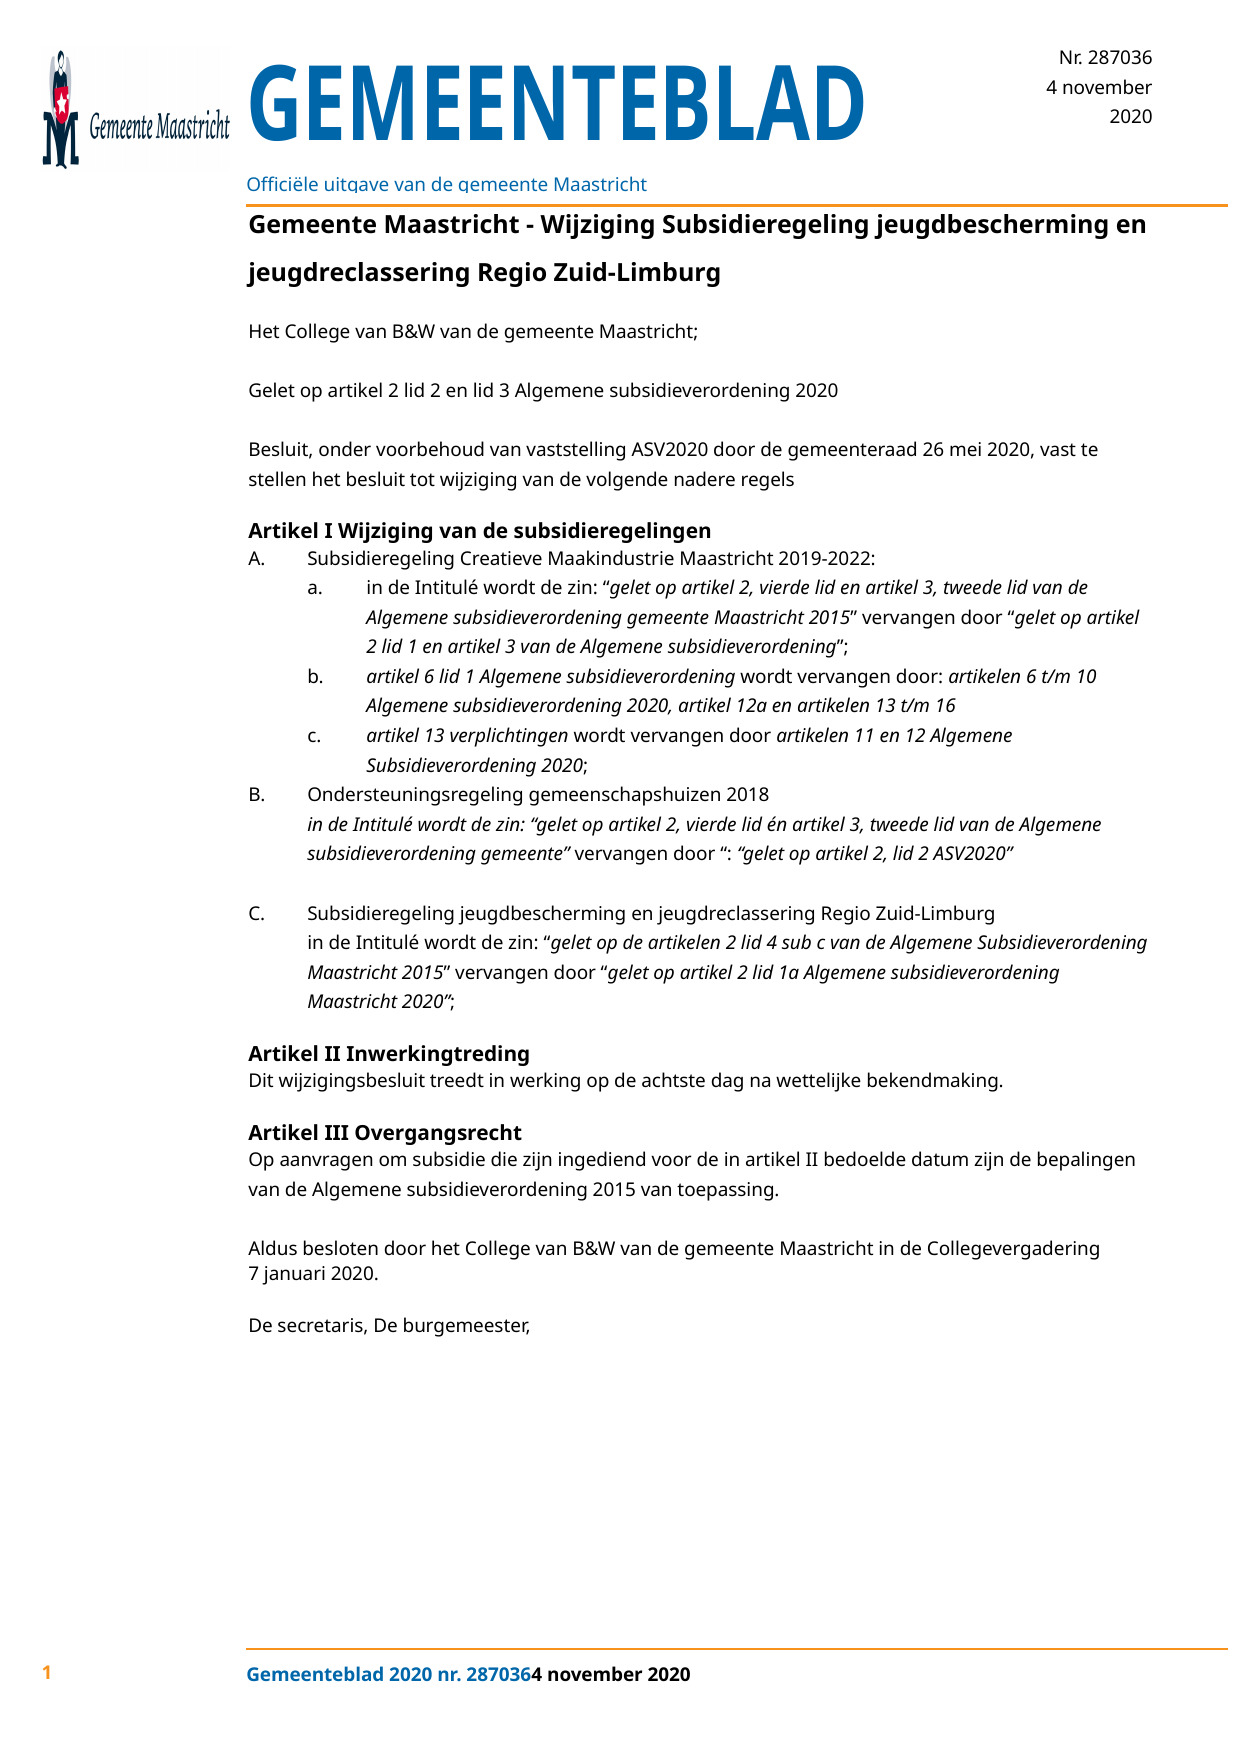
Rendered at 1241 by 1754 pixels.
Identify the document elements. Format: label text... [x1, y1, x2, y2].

list in de Intitulé wordt de zin: “gelet op de artikelen 2 lid 4 sub c van de Algemene Subsidieverordening Maastricht 2015” vervangen door “gelet op artikel 2 lid 1a Algemene subsidieverordening Maastricht 2020”; [248, 929, 1152, 1014]
list artikel 6 lid 1 Algemene subsidieverordening wordt vervangen door: artikelen 6 t/m 10 Algemene subsidieverordening 2020, artikel 12a en artikelen 13 t/m 16 [307, 663, 1152, 718]
list in de Intitulé wordt de zin: “gelet op artikel 2, vierde lid en artikel 3, tweede lid van de Algemene subsidieverordening gemeente Maastricht 2015” vervangen door “gelet op artikel 2 lid 1 en artikel 3 van de Algemene subsidieverordening”; [307, 574, 1152, 659]
list Subsidieregeling Creatieve Maakindustrie Maastricht 2019-2022: [248, 545, 1152, 570]
list in de Intitulé wordt de zin: “gelet op artikel 2, vierde lid én artikel 3, tweede lid van de Algemene subsidieverordening gemeente” vervangen door “: “gelet op artikel 2, lid 2 ASV2020” [248, 811, 1152, 866]
text Artikel I Wijziging van de subsidieregelingen [248, 516, 1152, 545]
picture [41, 47, 231, 172]
list artikel 13 verplichtingen wordt vervangen door artikelen 11 en 12 Algemene Subsidieverordening 2020; [307, 722, 1152, 777]
text 7 januari 2020. [248, 1261, 1152, 1286]
text Aldus besloten door het College van B&W van de gemeente Maastricht in de Collegevergadering [248, 1235, 1152, 1261]
text Besluit, onder voorbehoud van vaststelling ASV2020 door de gemeenteraad 26 mei 2020, vast te stellen het besluit tot wijziging van de volgende nadere regels [248, 436, 1152, 492]
list Subsidieregeling jeugdbescherming en jeugdreclassering Regio Zuid-Limburg [248, 900, 1152, 925]
text Gemeente Maastricht - Wijziging Subsidieregeling jeugdbescherming en jeugdreclassering Regio Zuid-Limburg [248, 207, 1152, 288]
text Artikel III Overgangsrecht [248, 1118, 1152, 1146]
text De secretaris, De burgemeester, [248, 1312, 1152, 1338]
text Dit wijzigingsbesluit treedt in werking op de achtste dag na wettelijke bekendmaking. [248, 1067, 1152, 1093]
text Artikel II Inwerkingtreding [248, 1039, 1152, 1067]
text Gelet op artikel 2 lid 2 en lid 3 Algemene subsidieverordening 2020 [248, 377, 1152, 403]
text Het College van B&W van de gemeente Maastricht; [248, 318, 1152, 344]
list Ondersteuningsregeling gemeenschapshuizen 2018 [248, 781, 1152, 807]
text Op aanvragen om subsidie die zijn ingediend voor de in artikel II bedoelde datum zijn de bepalingen van de Algemene subsidieverordening 2015 van toepassing. [248, 1146, 1152, 1201]
